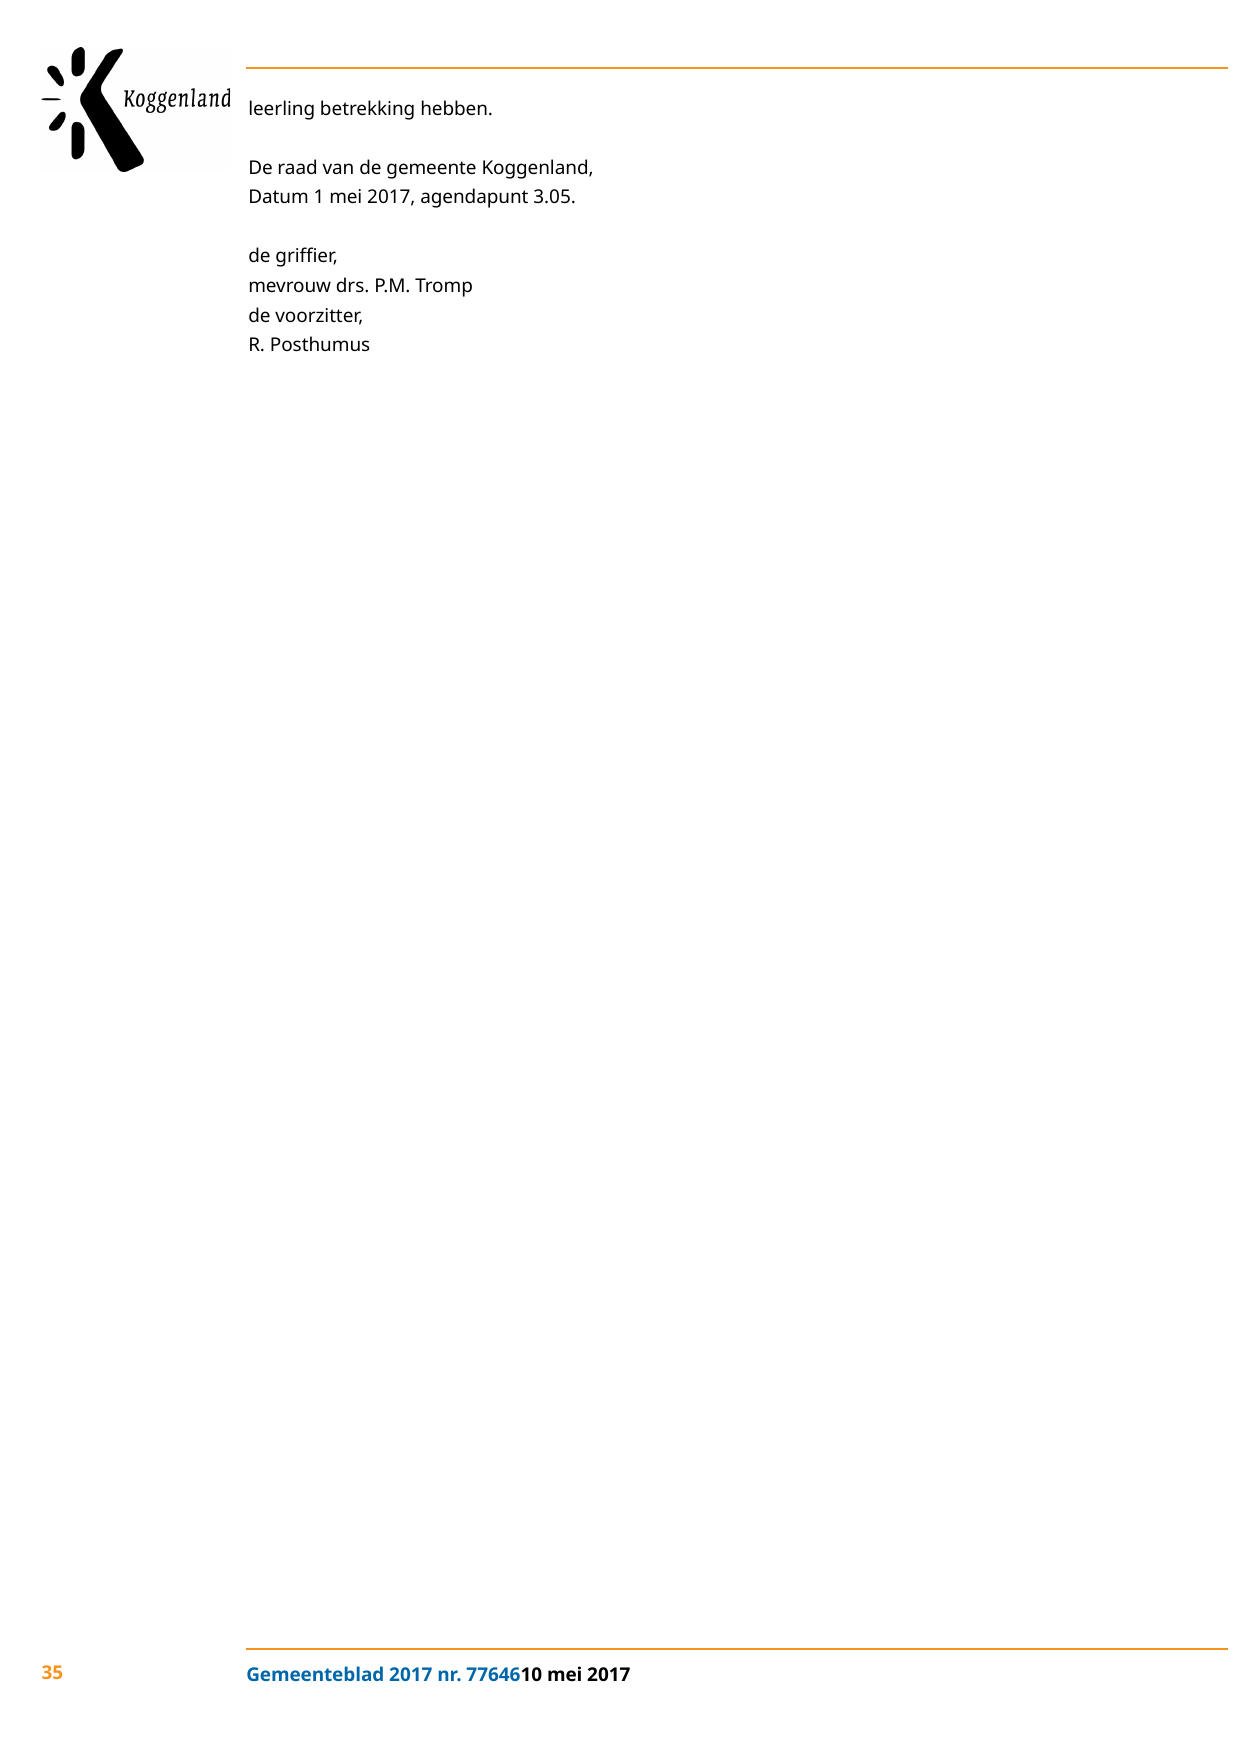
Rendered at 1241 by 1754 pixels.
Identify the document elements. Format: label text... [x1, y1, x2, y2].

text mevrouw drs. P.M. Tromp [248, 272, 1152, 298]
text De raad van de gemeente Koggenland, [248, 154, 1152, 180]
text de voorzitter, [248, 302, 1152, 328]
text Datum 1 mei 2017, agendapunt 3.05. [248, 183, 1152, 209]
text R. Posthumus [248, 331, 1152, 357]
text de griffier, [248, 243, 1152, 268]
picture [41, 47, 231, 172]
text leerling betrekking hebben. [248, 95, 1152, 121]
